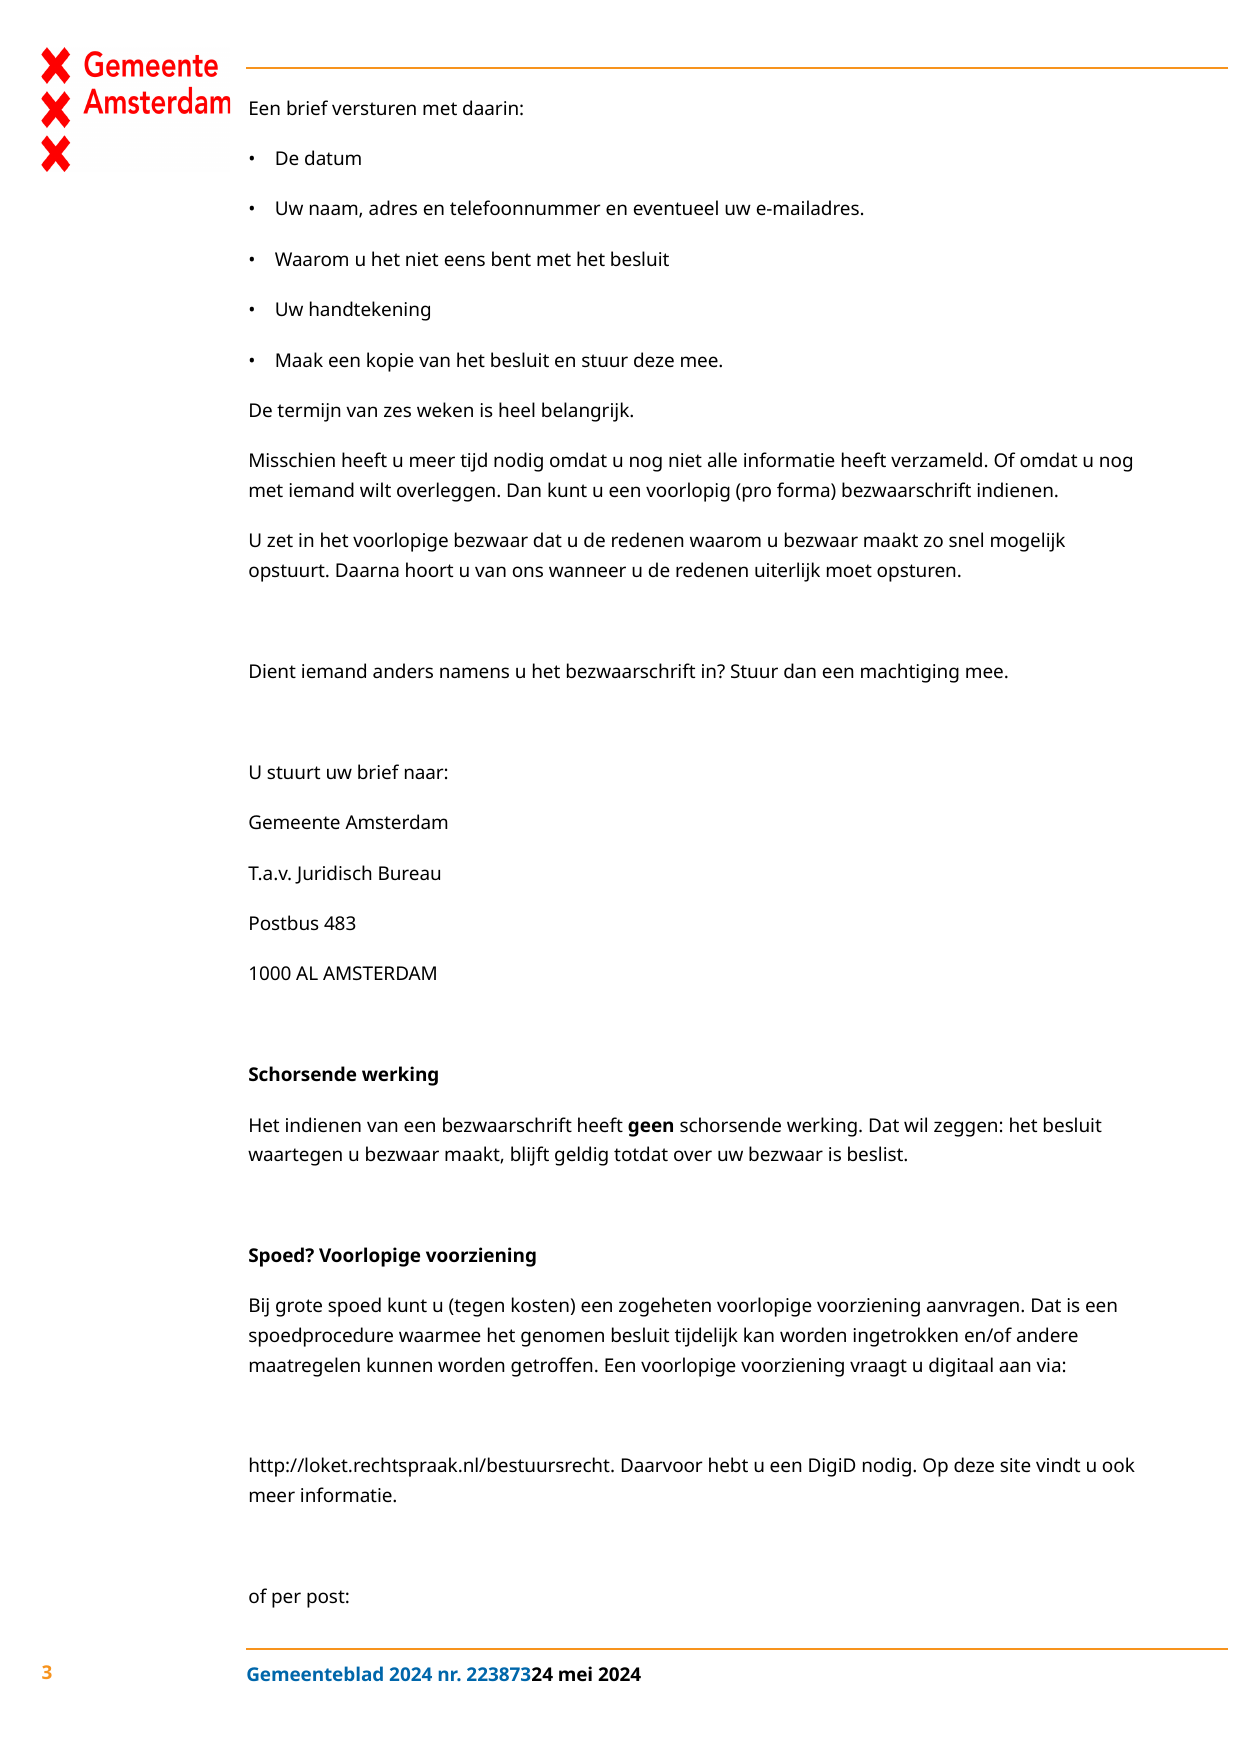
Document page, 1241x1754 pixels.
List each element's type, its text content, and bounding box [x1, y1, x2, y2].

text U zet in het voorlopige bezwaar dat u de redenen waarom u bezwaar maakt zo snel mogelijk opstuurt. Daarna hoort u van ons wanneer u de redenen uiterlijk moet opsturen. [248, 528, 1152, 583]
text Misschien heeft u meer tijd nodig omdat u nog niet alle informatie heeft verzameld. Of omdat u nog met iemand wilt overleggen. Dan kunt u een voorlopig (pro forma) bezwaarschrift indienen. [248, 448, 1152, 503]
text De termijn van zes weken is heel belangrijk. [248, 397, 1152, 423]
text • Maak een kopie van het besluit en stuur deze mee. [248, 347, 1152, 373]
text • Waarom u het niet eens bent met het besluit [248, 246, 1152, 272]
text • De datum [248, 145, 1152, 171]
text • Uw handtekening [248, 296, 1152, 322]
text Postbus 483 [248, 910, 1152, 936]
text Schorsende werking [248, 1061, 1152, 1087]
text 1000 AL AMSTERDAM [248, 961, 1152, 986]
text http://loket.rechtspraak.nl/bestuursrecht. Daarvoor hebt u een DigiD nodig. Op deze site vindt u ook meer informatie. [248, 1453, 1152, 1508]
text Een brief versturen met daarin: [248, 95, 1152, 121]
text of per post: [248, 1583, 1152, 1609]
text Dient iemand anders namens u het bezwaarschrift in? Stuur dan een machtiging mee. [248, 658, 1152, 684]
text Bij grote spoed kunt u (tegen kosten) een zogeheten voorlopige voorziening aanvragen. Dat is een spoedprocedure waarmee het genomen besluit tijdelijk kan worden ingetrokken en/of andere maatregelen kunnen worden getroffen. Een voorlopige voorziening vraagt u digitaal aan via: [248, 1293, 1152, 1378]
text U stuurt uw brief naar: [248, 759, 1152, 785]
text • Uw naam, adres en telefoonnummer en eventueel uw e-mailadres. [248, 196, 1152, 221]
text Gemeente Amsterdam [248, 809, 1152, 835]
text T.a.v. Juridisch Bureau [248, 860, 1152, 886]
text Spoed? Voorlopige voorziening [248, 1242, 1152, 1268]
picture [41, 47, 231, 172]
text Het indienen van een bezwaarschrift heeft geen schorsende werking. Dat wil zeggen: het besluit waartegen u bezwaar maakt, blijft geldig totdat over uw bezwaar is beslist. [248, 1112, 1152, 1167]
